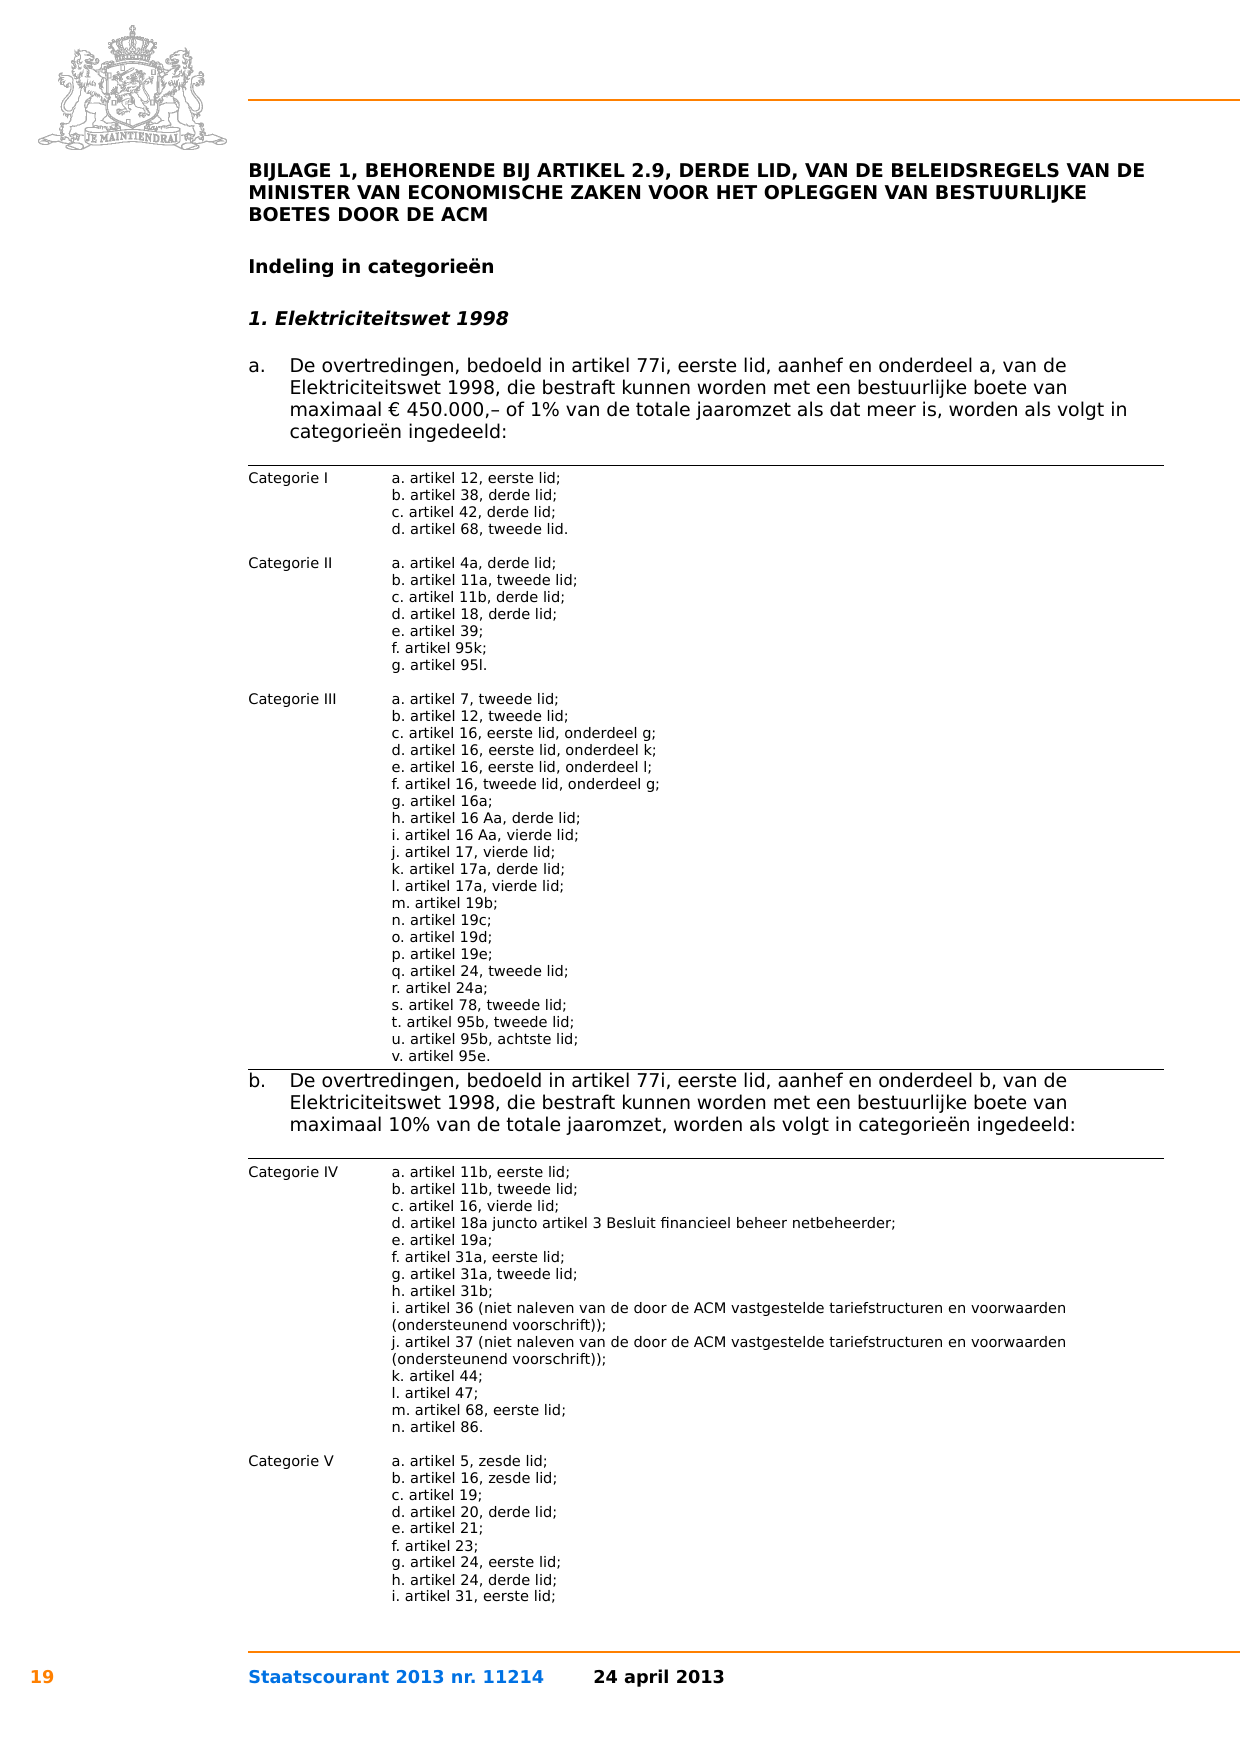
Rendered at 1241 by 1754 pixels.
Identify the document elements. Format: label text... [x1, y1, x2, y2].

subtitle BIJLAGE 1, BEHORENDE BIJ ARTIKEL 2.9, DERDE LID, VAN DE BELEIDSREGELS VAN DE MINISTER VAN ECONOMISCHE ZAKEN VOOR HET OPLEGGEN VAN BESTUURLIJKE BOETES DOOR DE ACM [248, 160, 1163, 226]
picture [38, 25, 227, 150]
table_header a. artikel 12, eerste lid; b. artikel 38, derde lid; c. artikel 42, derde lid; d. artikel 68, tweede lid. [386, 466, 1163, 538]
subtitle 1. Elektriciteitswet 1998 [248, 308, 1163, 330]
table_cell l. artikel 17a, vierde lid; m. artikel 19b; n. artikel 19c; o. artikel 19d; p. artikel 19e; q. artikel 24, tweede lid; r. artikel 24a; s. artikel 78, tweede lid; t. artikel 95b, tweede lid; u. artikel 95b, achtste lid; v. artikel 95e. [386, 878, 1163, 1069]
text a. De overtredingen, bedoeld in artikel 77i, eerste lid, aanhef en onderdeel a, van de Elektriciteitswet 1998, die bestraft kunnen worden met een bestuurlijke boete van maximaal € 450.000,– of 1% van de totale jaaromzet als dat meer is, worden als volgt in categorieën ingedeeld: [248, 355, 1163, 443]
table_header Categorie IV [248, 1159, 386, 1436]
table_cell Categorie III [248, 691, 386, 878]
table_cell [386, 538, 1163, 555]
table_cell a. artikel 7, tweede lid; b. artikel 12, tweede lid; c. artikel 16, eerste lid, onderdeel g; d. artikel 16, eerste lid, onderdeel k; e. artikel 16, eerste lid, onderdeel l; f. artikel 16, tweede lid, onderdeel g; g. artikel 16a; h. artikel 16 Aa, derde lid; i. artikel 16 Aa, vierde lid; j. artikel 17, vierde lid; k. artikel 17a, derde lid; [386, 691, 1163, 878]
table_header a. artikel 11b, eerste lid; b. artikel 11b, tweede lid; c. artikel 16, vierde lid; d. artikel 18a juncto artikel 3 Besluit financieel beheer netbeheerder; e. artikel 19a; f. artikel 31a, eerste lid; g. artikel 31a, tweede lid; h. artikel 31b; i. artikel 36 (niet naleven van de door de ACM vastgestelde tariefstructuren en voorwaarden (ondersteunend voorschrift)); j. artikel 37 (niet naleven van de door de ACM vastgestelde tariefstructuren en voorwaarden (ondersteunend voorschrift)); k. artikel 44; l. artikel 47; m. artikel 68, eerste lid; n. artikel 86. [386, 1159, 1163, 1436]
table_cell Categorie II [248, 555, 386, 674]
text b. De overtredingen, bedoeld in artikel 77i, eerste lid, aanhef en onderdeel b, van de Elektriciteitswet 1998, die bestraft kunnen worden met een bestuurlijke boete van maximaal 10% van de totale jaaromzet, worden als volgt in categorieën ingedeeld: [248, 1070, 1163, 1136]
table_cell [386, 1436, 1163, 1452]
table_cell [248, 674, 386, 691]
table_cell a. artikel 4a, derde lid; b. artikel 11a, tweede lid; c. artikel 11b, derde lid; d. artikel 18, derde lid; e. artikel 39; f. artikel 95k; g. artikel 95l. [386, 555, 1163, 674]
table_cell a. artikel 5, zesde lid; b. artikel 16, zesde lid; c. artikel 19; d. artikel 20, derde lid; e. artikel 21; f. artikel 23; g. artikel 24, eerste lid; h. artikel 24, derde lid; i. artikel 31, eerste lid; [386, 1453, 1163, 1605]
table_cell [386, 674, 1163, 691]
table_cell [248, 538, 386, 555]
subtitle Indeling in categorieën [248, 256, 1163, 278]
table_header Categorie I [248, 466, 386, 538]
table_cell Categorie V [248, 1453, 386, 1605]
table_cell [248, 878, 386, 1069]
table_cell [248, 1436, 386, 1452]
